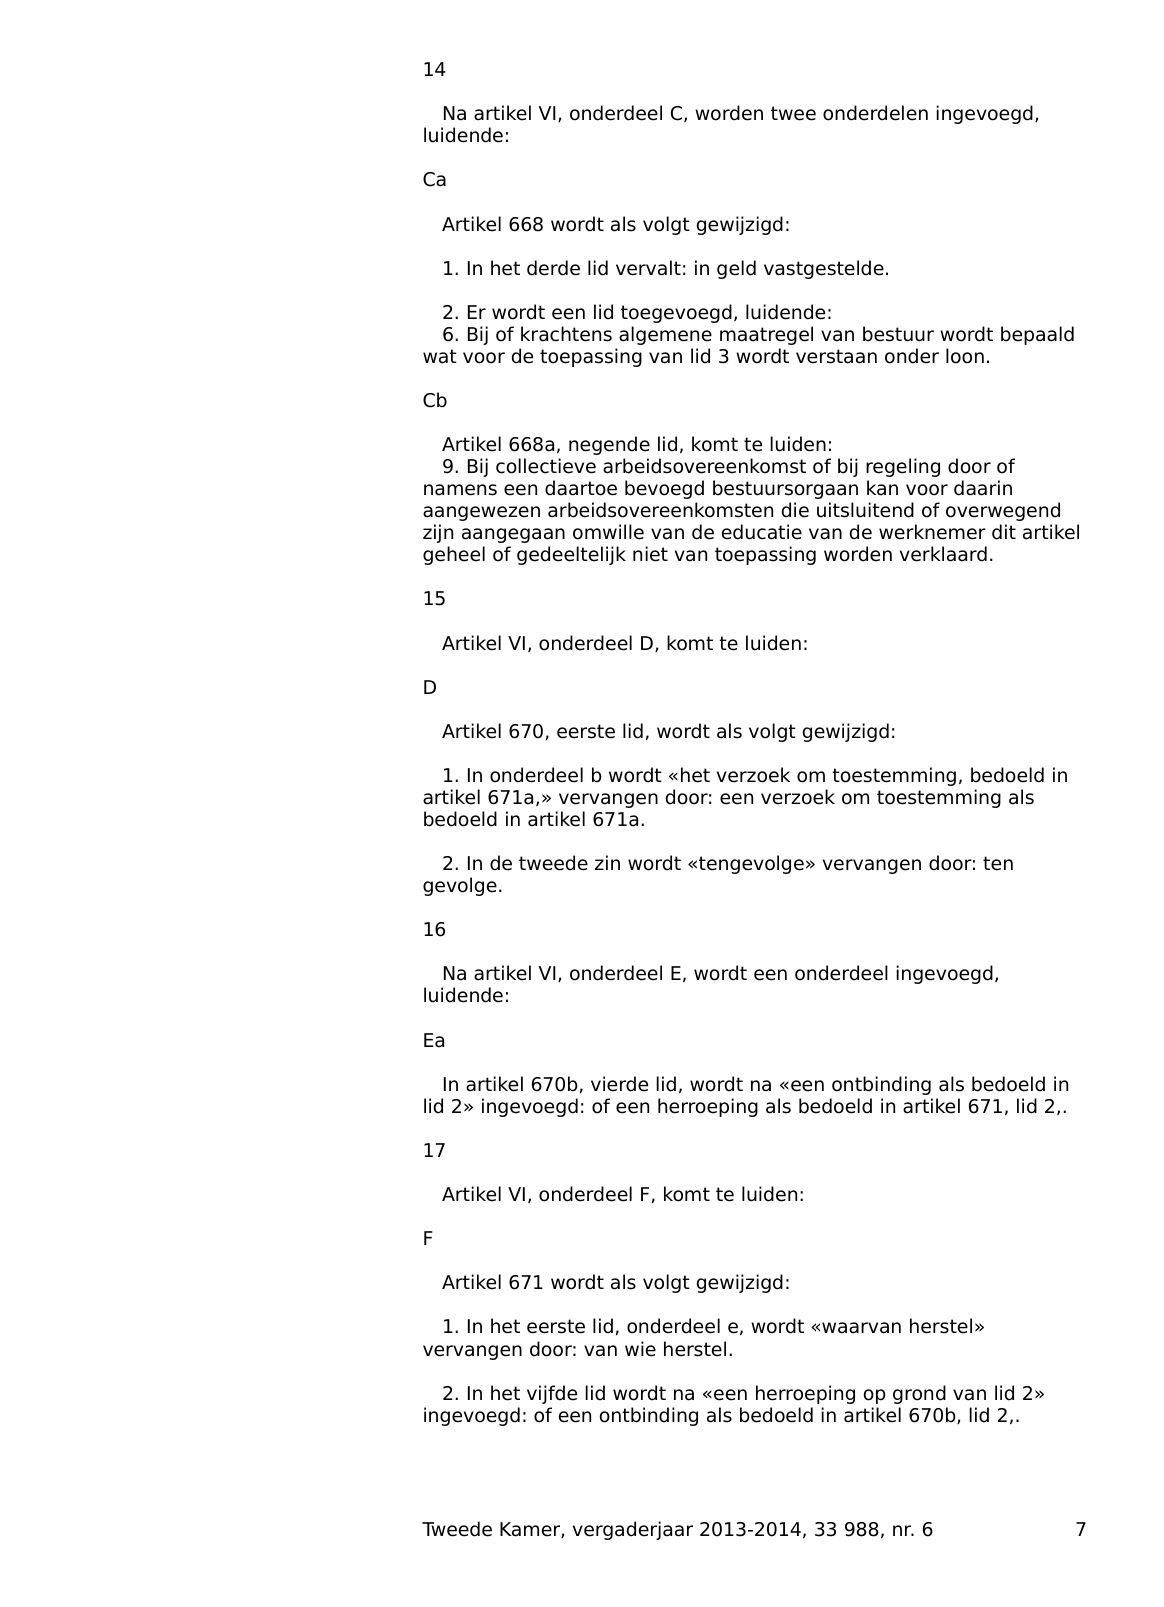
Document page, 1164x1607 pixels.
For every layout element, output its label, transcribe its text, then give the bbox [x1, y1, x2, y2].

text Na artikel VI, onderdeel E, wordt een onderdeel ingevoegd, luidende: [422, 963, 1087, 1007]
text 2. Er wordt een lid toegevoegd, luidende: [422, 302, 1087, 324]
text Artikel VI, onderdeel D, komt te luiden: [422, 632, 1087, 654]
text 2. In het vijfde lid wordt na «een herroeping op grond van lid 2» ingevoegd: of een ontbinding als bedoeld in artikel 670b, lid 2,. [422, 1383, 1087, 1427]
text 1. In onderdeel b wordt «het verzoek om toestemming, bedoeld in artikel 671a,» vervangen door: een verzoek om toestemming als bedoeld in artikel 671a. [422, 765, 1087, 831]
text Artikel 671 wordt als volgt gewijzigd: [422, 1272, 1087, 1294]
subtitle F [422, 1228, 1087, 1250]
subtitle 16 [422, 919, 1087, 941]
subtitle D [422, 677, 1087, 698]
text 1. In het eerste lid, onderdeel e, wordt «waarvan herstel» vervangen door: van wie herstel. [422, 1316, 1087, 1360]
text 6. Bij of krachtens algemene maatregel van bestuur wordt bepaald wat voor de toepassing van lid 3 wordt verstaan onder loon. [422, 324, 1087, 368]
subtitle 14 [422, 59, 1087, 81]
text Artikel 668 wordt als volgt gewijzigd: [422, 213, 1087, 236]
subtitle 17 [422, 1140, 1087, 1162]
text 1. In het derde lid vervalt: in geld vastgestelde. [422, 258, 1087, 280]
subtitle Ca [422, 169, 1087, 191]
text Na artikel VI, onderdeel C, worden twee onderdelen ingevoegd, luidende: [422, 103, 1087, 147]
subtitle Cb [422, 390, 1087, 412]
text In artikel 670b, vierde lid, wordt na «een ontbinding als bedoeld in lid 2» ingevoegd: of een herroeping als bedoeld in artikel 671, lid 2,. [422, 1074, 1087, 1118]
text Artikel VI, onderdeel F, komt te luiden: [422, 1184, 1087, 1206]
text Artikel 670, eerste lid, wordt als volgt gewijzigd: [422, 721, 1087, 743]
text Artikel 668a, negende lid, komt te luiden: [422, 434, 1087, 456]
subtitle Ea [422, 1029, 1087, 1051]
subtitle 15 [422, 588, 1087, 610]
text 9. Bij collectieve arbeidsovereenkomst of bij regeling door of namens een daartoe bevoegd bestuursorgaan kan voor daarin aangewezen arbeidsovereenkomsten die uitsluitend of overwegend zijn aangegaan omwille van de educatie van de werknemer dit artikel geheel of gedeeltelijk niet van toepassing worden verklaard. [422, 456, 1087, 566]
text 2. In de tweede zin wordt «tengevolge» vervangen door: ten gevolge. [422, 853, 1087, 897]
